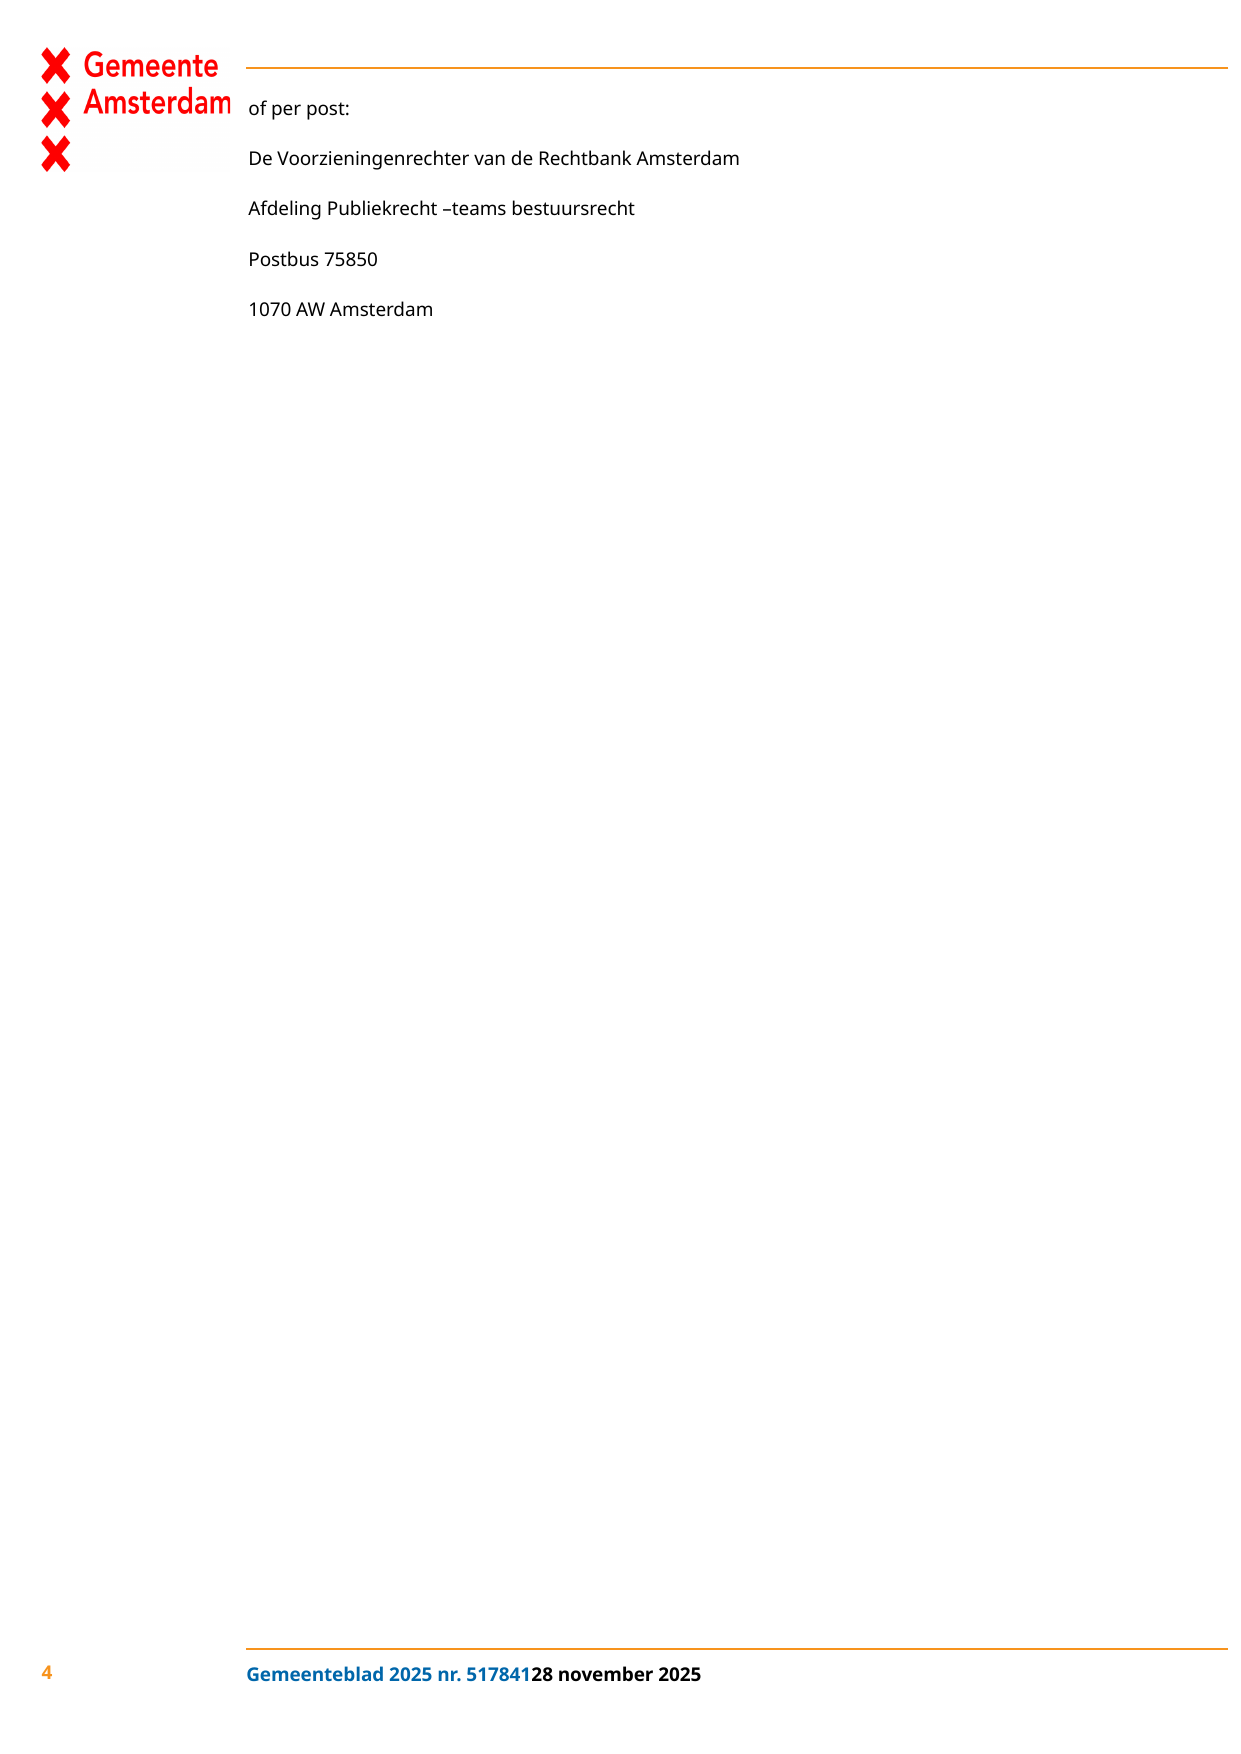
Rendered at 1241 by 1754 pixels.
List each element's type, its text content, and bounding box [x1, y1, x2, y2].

text of per post: [248, 95, 1152, 121]
text 1070 AW Amsterdam [248, 296, 1152, 322]
text Postbus 75850 [248, 246, 1152, 272]
text Afdeling Publiekrecht –teams bestuursrecht [248, 196, 1152, 221]
picture [41, 47, 231, 172]
text De Voorzieningenrechter van de Rechtbank Amsterdam [248, 145, 1152, 171]
